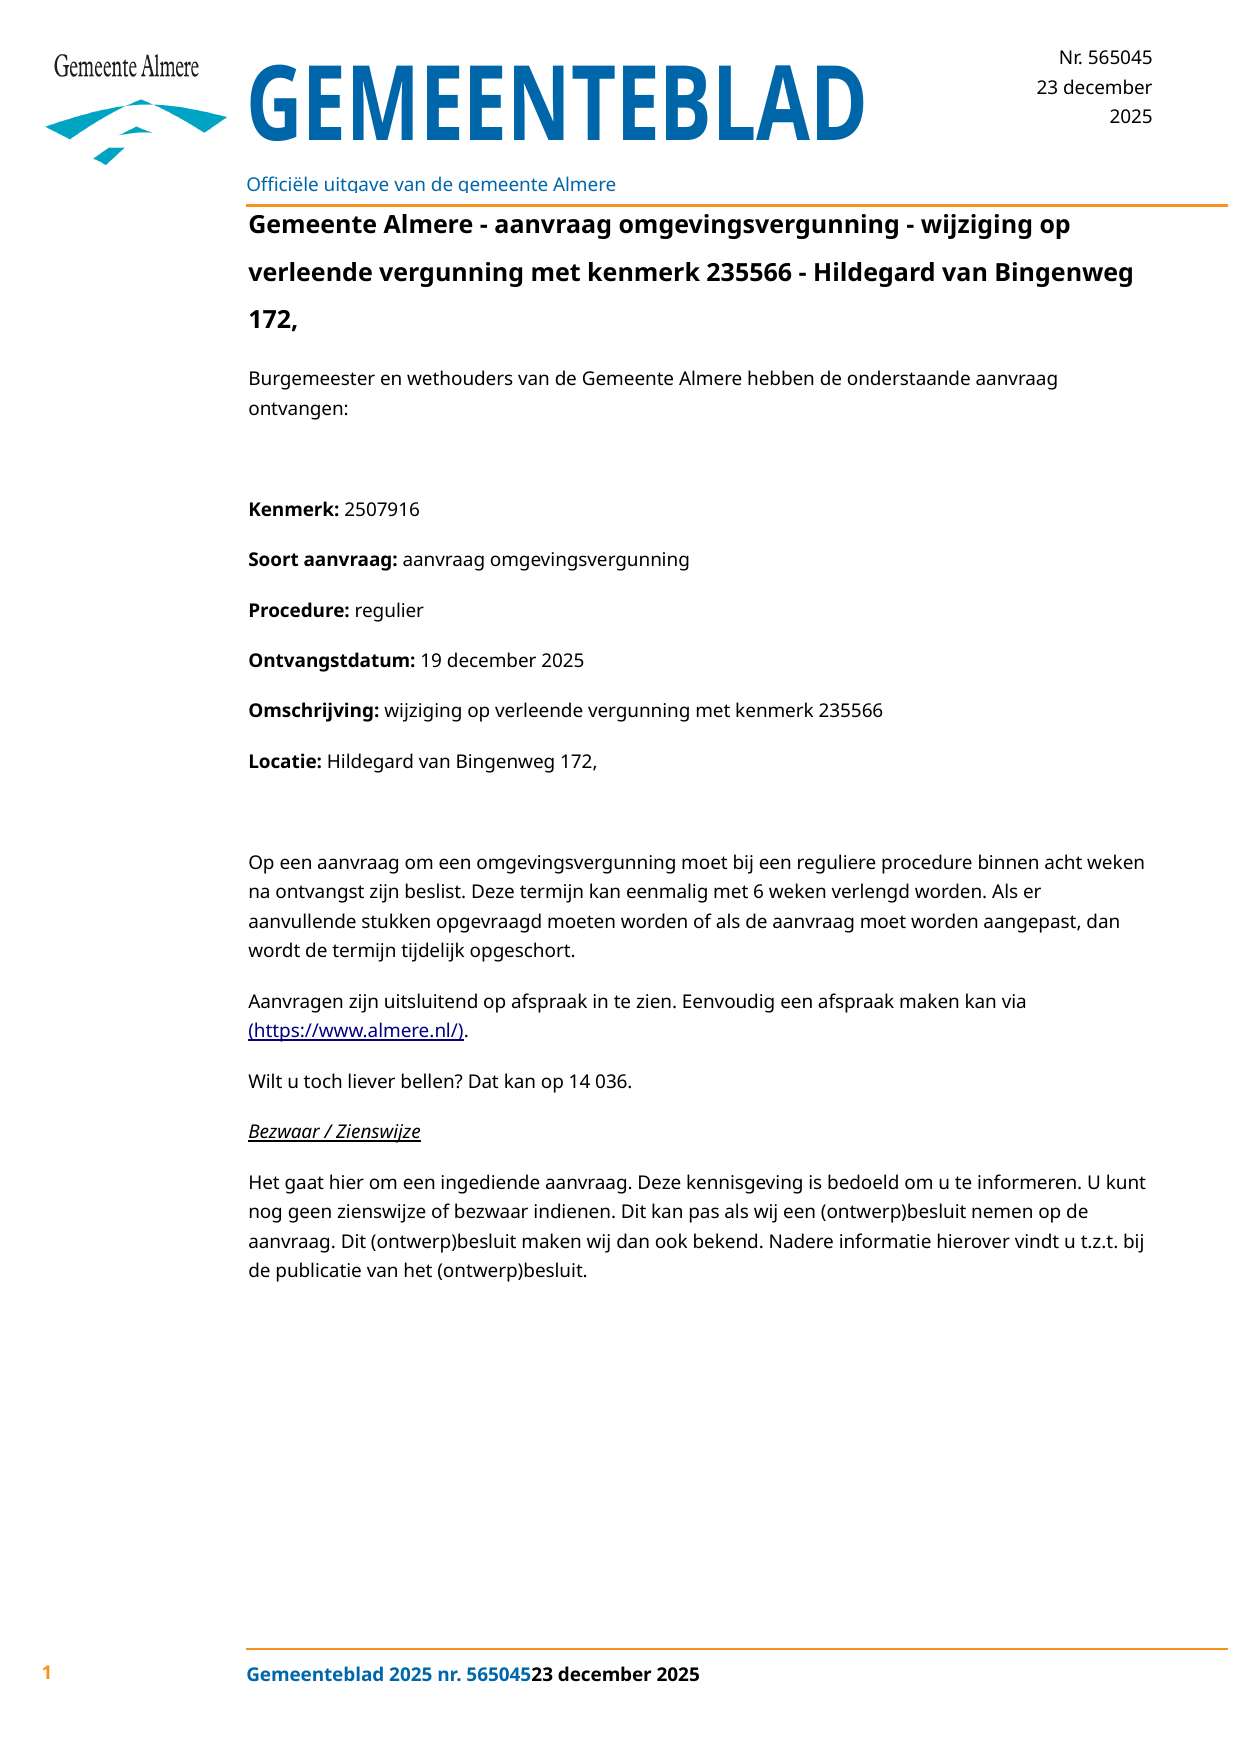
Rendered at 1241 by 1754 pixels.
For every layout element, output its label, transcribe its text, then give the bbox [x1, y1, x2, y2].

text Procedure: regulier [248, 597, 1152, 622]
text Wilt u toch liever bellen? Dat kan op 14 036. [248, 1068, 1152, 1094]
text Kenmerk: 2507916 [248, 496, 1152, 522]
text Bezwaar / Zienswijze [248, 1118, 1152, 1144]
text Omschrijving: wijziging op verleende vergunning met kenmerk 235566 [248, 698, 1152, 723]
text Soort aanvraag: aanvraag omgevingsvergunning [248, 546, 1152, 572]
text Op een aanvraag om een omgevingsvergunning moet bij een reguliere procedure binnen acht weken na ontvangst zijn beslist. Deze termijn kan eenmalig met 6 weken verlengd worden. Als er aanvullende stukken opgevraagd moeten worden of als de aanvraag moet worden aangepast, dan wordt de termijn tijdelijk opgeschort. [248, 849, 1152, 963]
text Aanvragen zijn uitsluitend op afspraak in te zien. Eenvoudig een afspraak maken kan via (https://www.almere.nl/). [248, 988, 1152, 1043]
text Burgemeester en wethouders van de Gemeente Almere hebben de onderstaande aanvraag ontvangen: [248, 366, 1152, 421]
text Ontvangstdatum: 19 december 2025 [248, 647, 1152, 673]
text Het gaat hier om een ingediende aanvraag. Deze kennisgeving is bedoeld om u te informeren. U kunt nog geen zienswijze of bezwaar indienen. Dit kan pas als wij een (ontwerp)besluit nemen op de aanvraag. Dit (ontwerp)besluit maken wij dan ook bekend. Nadere informatie hierover vindt u t.z.t. bij de publicatie van het (ontwerp)besluit. [248, 1169, 1152, 1283]
text Gemeente Almere - aanvraag omgevingsvergunning - wijziging op verleende vergunning met kenmerk 235566 - Hildegard van Bingenweg 172, [248, 207, 1152, 336]
text Locatie: Hildegard van Bingenweg 172, [248, 748, 1152, 774]
picture [41, 47, 231, 172]
